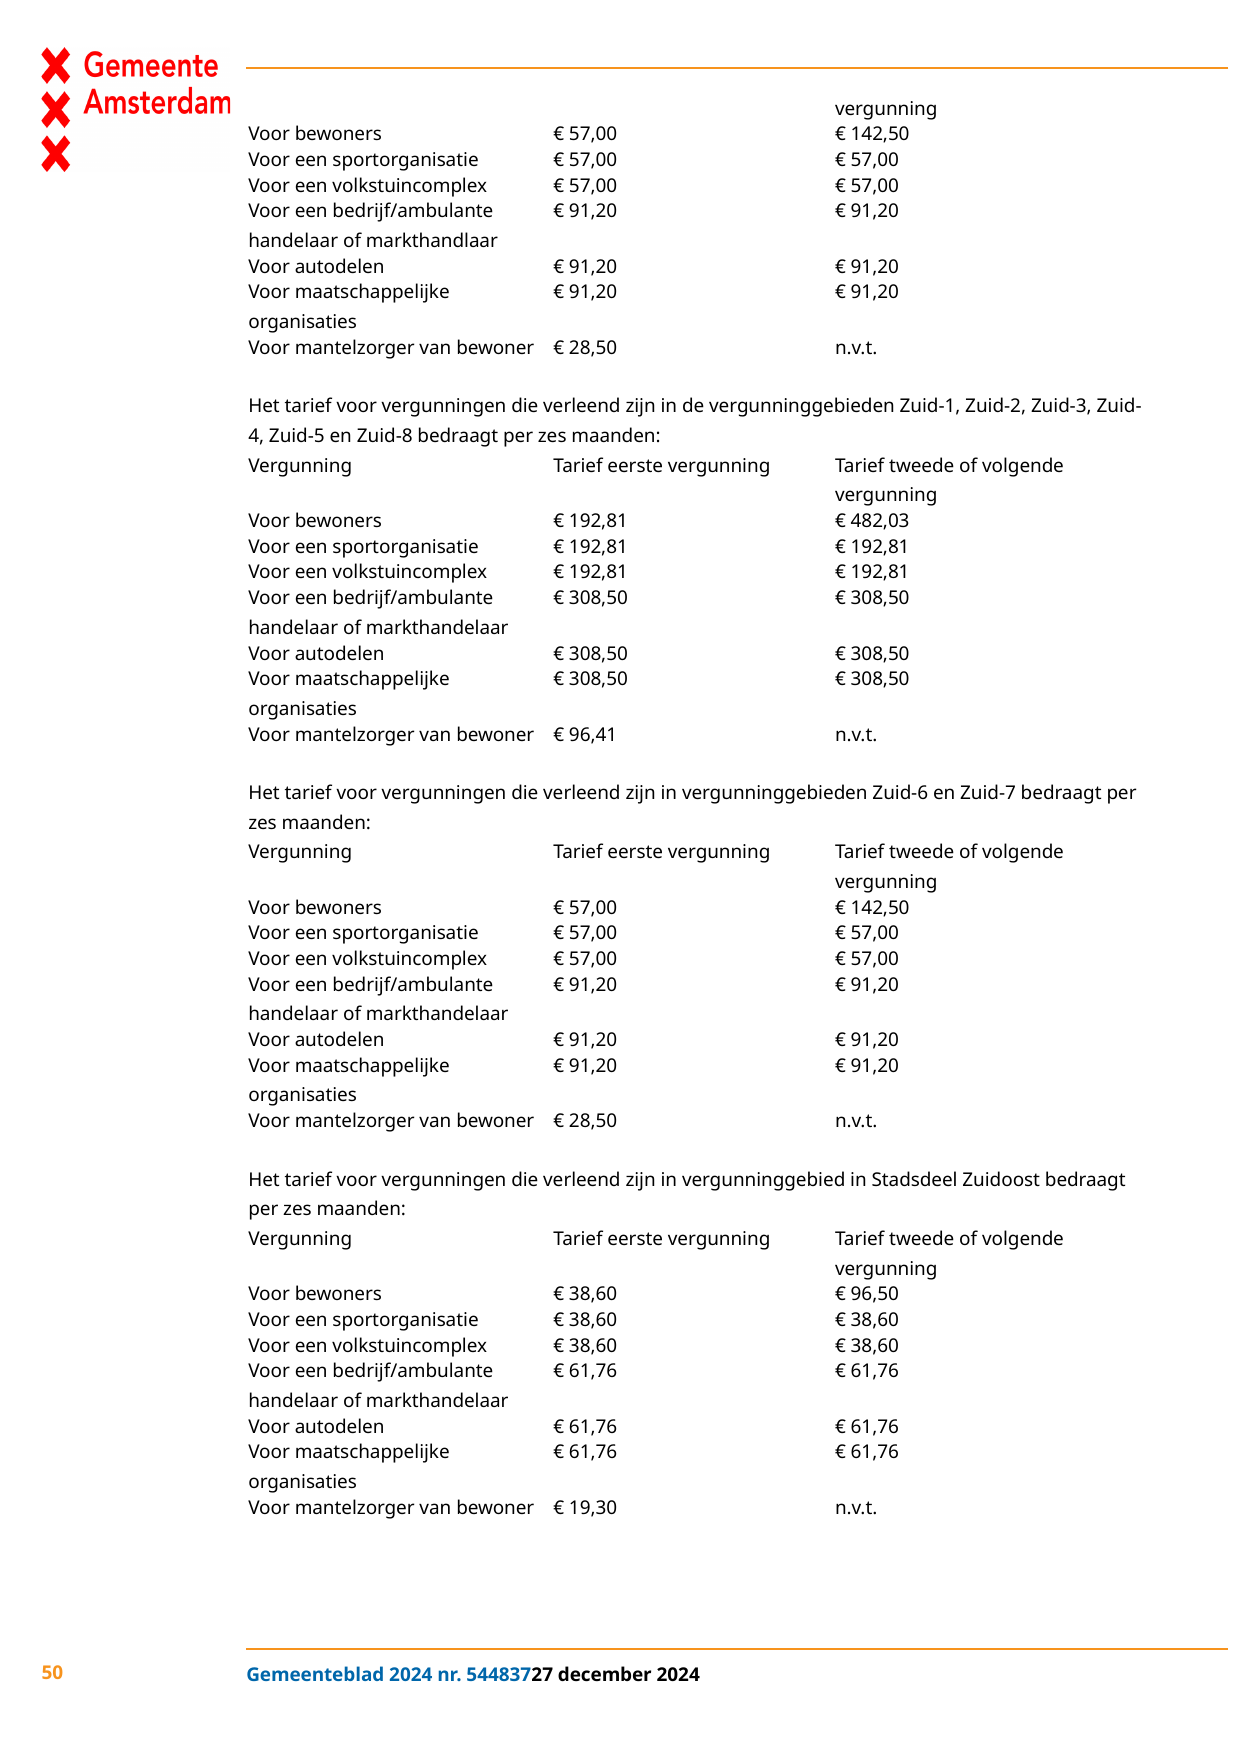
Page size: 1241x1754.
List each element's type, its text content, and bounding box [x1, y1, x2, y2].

table_cell € 91,20 [835, 279, 1152, 334]
table_cell € 57,00 [553, 121, 835, 146]
table_cell Voor een sportorganisatie [248, 1306, 553, 1332]
table_cell Voor bewoners [248, 1281, 553, 1306]
text Het tarief voor vergunningen die verleend zijn in de vergunninggebieden Zuid-1, Zuid-2, Zuid-3, Zuid-4, Zuid-5 en Zuid-8 bedraagt per zes maanden: [248, 393, 1152, 448]
table_cell Voor autodelen [248, 640, 553, 665]
table_cell € 308,50 [553, 640, 835, 665]
table_cell € 308,50 [553, 584, 835, 640]
text Het tarief voor vergunningen die verleend zijn in vergunninggebied in Stadsdeel Zuidoost bedraagt per zes maanden: [248, 1166, 1152, 1221]
table_header Vergunning [248, 839, 553, 894]
table_cell € 38,60 [553, 1281, 835, 1306]
table_cell € 57,00 [553, 920, 835, 945]
table_cell € 91,20 [835, 1026, 1152, 1052]
table_cell € 57,00 [835, 920, 1152, 945]
table_header Tarief eerste vergunning [553, 839, 835, 894]
table_cell € 192,81 [835, 559, 1152, 584]
table_cell € 57,00 [553, 894, 835, 919]
table_cell Voor een volkstuincomplex [248, 559, 553, 584]
table_cell € 57,00 [553, 945, 835, 971]
table_cell € 91,20 [553, 1026, 835, 1052]
text Het tarief voor vergunningen die verleend zijn in vergunninggebieden Zuid-6 en Zuid-7 bedraagt per zes maanden: [248, 779, 1152, 834]
table_cell Voor een bedrijf/ambulante handelaar of markthandlaar [248, 198, 553, 253]
picture [41, 47, 231, 172]
table_header Vergunning [248, 452, 553, 507]
table_cell € 91,20 [835, 198, 1152, 253]
table_cell € 28,50 [553, 334, 835, 360]
table_cell n.v.t. [835, 1108, 1152, 1133]
table_cell Voor maatschappelijke organisaties [248, 665, 553, 721]
table_cell € 57,00 [835, 945, 1152, 971]
table_cell € 91,20 [835, 253, 1152, 279]
table_cell € 192,81 [835, 533, 1152, 559]
table_cell € 91,20 [835, 1052, 1152, 1107]
table_cell Voor bewoners [248, 894, 553, 919]
table_cell € 96,41 [553, 721, 835, 746]
table_cell € 142,50 [835, 121, 1152, 146]
table_cell Voor een sportorganisatie [248, 533, 553, 559]
table_cell € 38,60 [835, 1332, 1152, 1358]
table_cell € 38,60 [553, 1332, 835, 1358]
table_cell Voor maatschappelijke organisaties [248, 1439, 553, 1494]
table_cell Voor een volkstuincomplex [248, 1332, 553, 1358]
table_cell Voor een volkstuincomplex [248, 945, 553, 971]
table_cell Voor mantelzorger van bewoner [248, 1108, 553, 1133]
table_cell Voor mantelzorger van bewoner [248, 334, 553, 360]
table_cell n.v.t. [835, 1494, 1152, 1520]
table_cell € 61,76 [835, 1439, 1152, 1494]
table_header Tarief tweede of volgende vergunning [835, 839, 1152, 894]
table_cell Voor autodelen [248, 1026, 553, 1052]
table_header [248, 95, 553, 121]
table_header Tarief tweede of volgende vergunning [835, 1225, 1152, 1281]
table_cell € 57,00 [553, 146, 835, 172]
table_cell € 19,30 [553, 1494, 835, 1520]
table_cell € 91,20 [835, 971, 1152, 1026]
table_header [553, 95, 835, 121]
table_cell n.v.t. [835, 721, 1152, 746]
table_cell € 61,76 [553, 1439, 835, 1494]
table_cell Voor mantelzorger van bewoner [248, 1494, 553, 1520]
table_cell Voor een sportorganisatie [248, 146, 553, 172]
table_cell € 308,50 [835, 640, 1152, 665]
table_cell € 61,76 [553, 1358, 835, 1413]
table_cell € 38,60 [835, 1306, 1152, 1332]
table_cell € 91,20 [553, 279, 835, 334]
table_header vergunning [835, 95, 1152, 121]
table_cell € 96,50 [835, 1281, 1152, 1306]
table_cell Voor een bedrijf/ambulante handelaar of markthandelaar [248, 584, 553, 640]
table_cell € 192,81 [553, 533, 835, 559]
table_cell € 308,50 [835, 584, 1152, 640]
table_cell Voor een sportorganisatie [248, 920, 553, 945]
table_cell € 91,20 [553, 198, 835, 253]
table_cell Voor maatschappelijke organisaties [248, 279, 553, 334]
table_cell Voor een bedrijf/ambulante handelaar of markthandelaar [248, 971, 553, 1026]
table_cell Voor een volkstuincomplex [248, 172, 553, 198]
table_cell Voor een bedrijf/ambulante handelaar of markthandelaar [248, 1358, 553, 1413]
table_cell € 28,50 [553, 1108, 835, 1133]
table_cell € 192,81 [553, 507, 835, 533]
table_cell Voor autodelen [248, 253, 553, 279]
table_cell € 192,81 [553, 559, 835, 584]
table_cell € 308,50 [835, 665, 1152, 721]
table_header Tarief eerste vergunning [553, 1225, 835, 1281]
table_cell Voor mantelzorger van bewoner [248, 721, 553, 746]
table_header Vergunning [248, 1225, 553, 1281]
table_cell Voor maatschappelijke organisaties [248, 1052, 553, 1107]
table_cell € 91,20 [553, 971, 835, 1026]
table_cell € 91,20 [553, 253, 835, 279]
table_cell Voor autodelen [248, 1413, 553, 1439]
table_header Tarief eerste vergunning [553, 452, 835, 507]
table_cell € 61,76 [553, 1413, 835, 1439]
table_cell € 142,50 [835, 894, 1152, 919]
table_cell € 57,00 [553, 172, 835, 198]
table_cell € 482,03 [835, 507, 1152, 533]
table_cell n.v.t. [835, 334, 1152, 360]
table_cell € 91,20 [553, 1052, 835, 1107]
table_cell € 308,50 [553, 665, 835, 721]
table_cell € 61,76 [835, 1413, 1152, 1439]
table_cell € 61,76 [835, 1358, 1152, 1413]
table_cell € 57,00 [835, 146, 1152, 172]
table_cell Voor bewoners [248, 121, 553, 146]
table_header Tarief tweede of volgende vergunning [835, 452, 1152, 507]
table_cell € 57,00 [835, 172, 1152, 198]
table_cell € 38,60 [553, 1306, 835, 1332]
table_cell Voor bewoners [248, 507, 553, 533]
